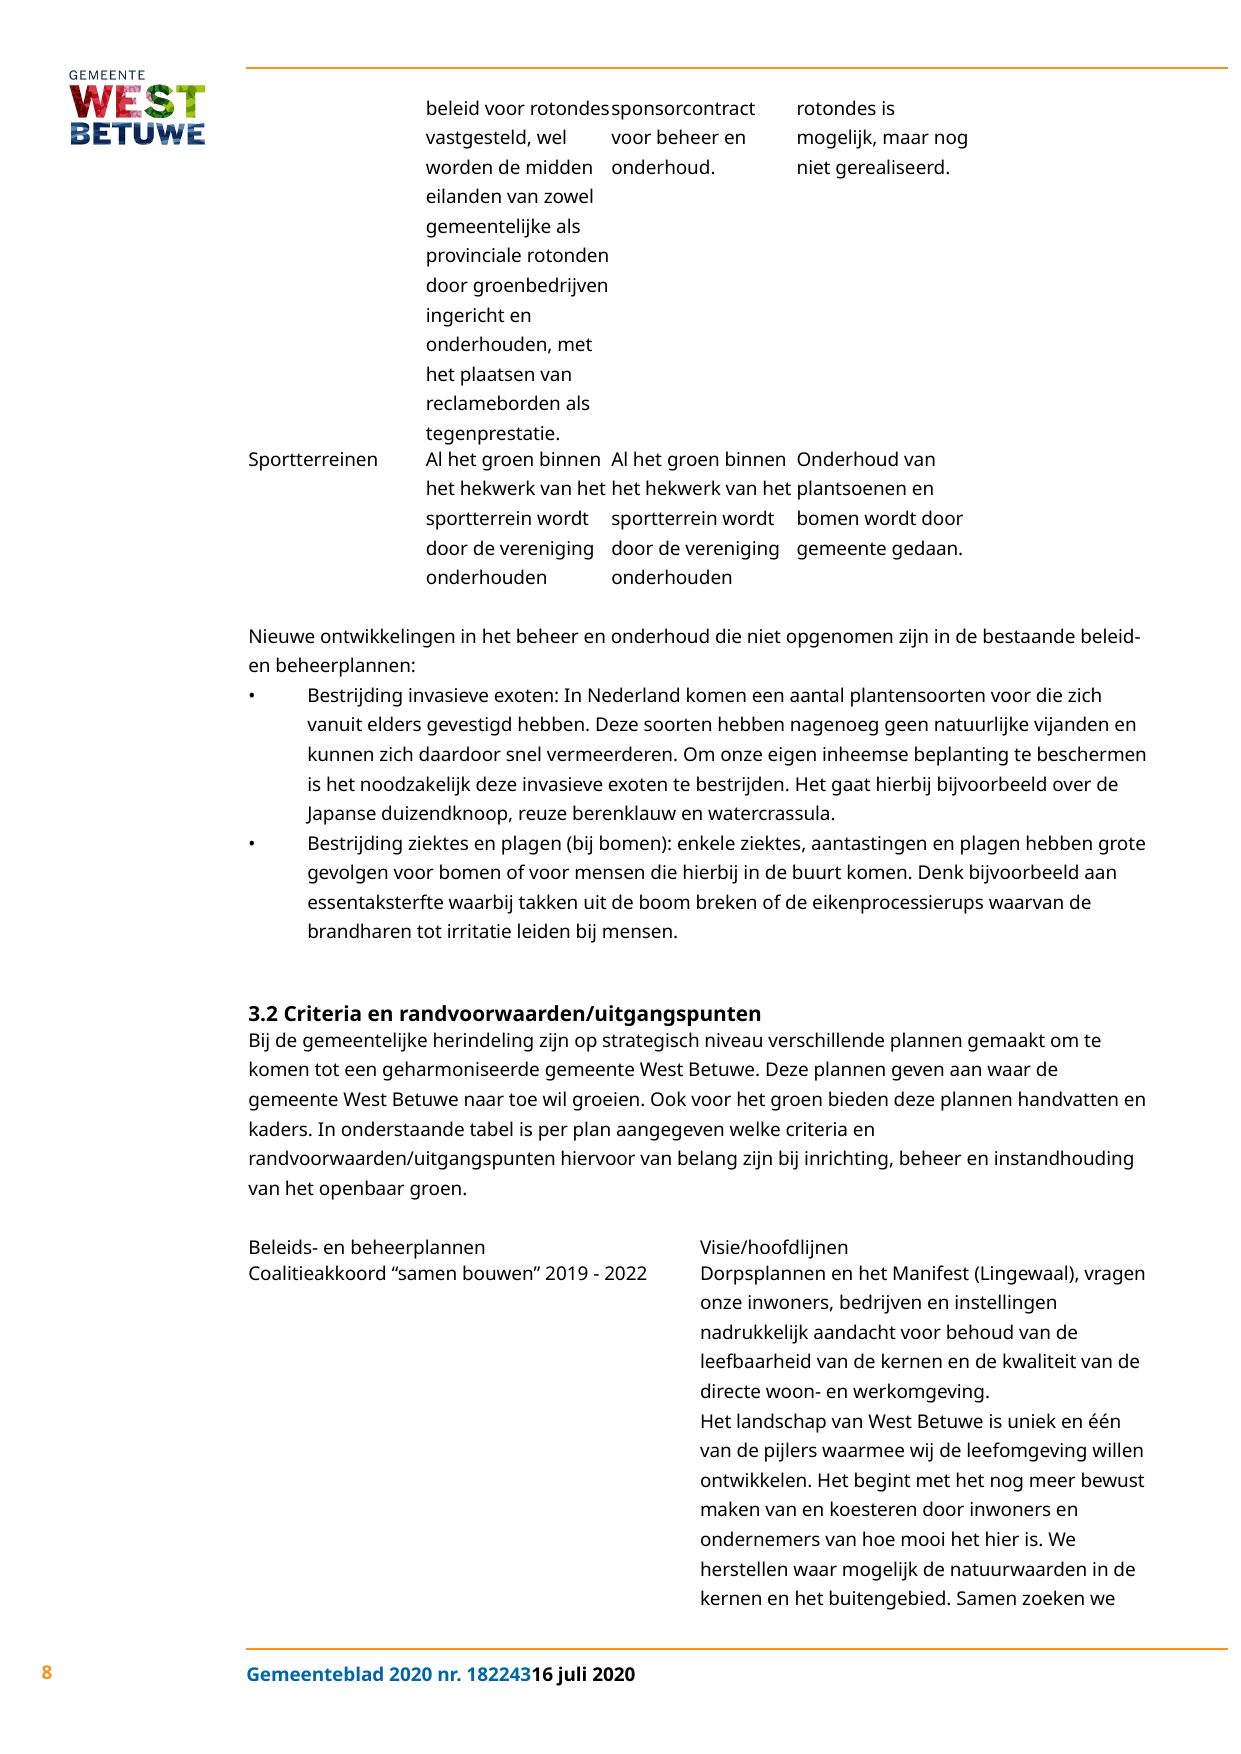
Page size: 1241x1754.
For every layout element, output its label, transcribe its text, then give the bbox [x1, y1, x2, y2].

text 3.2 Criteria en randvoorwaarden/uitgangspunten [248, 999, 1152, 1027]
table_cell Al het groen binnen het hekwerk van het sportterrein wordt door de vereniging onderhouden [426, 446, 611, 590]
table_cell rotondes is mogelijk, maar nog niet gerealiseerd. [796, 95, 974, 446]
table_cell [248, 95, 426, 446]
text Nieuwe ontwikkelingen in het beheer en onderhoud die niet opgenomen zijn in de bestaande beleid- en beheerplannen: [248, 623, 1152, 678]
table_cell Al het groen binnen het hekwerk van het sportterrein wordt door de vereniging onderhouden [611, 446, 796, 590]
table_header Beleids- en beheerplannen [248, 1234, 700, 1260]
table_cell beleid voor rotondes vastgesteld, wel worden de midden eilanden van zowel gemeentelijke als provinciale rotonden door groenbedrijven ingericht en onderhouden, met het plaatsen van reclameborden als tegenprestatie. [426, 95, 611, 446]
table_header Visie/hoofdlijnen [700, 1234, 1152, 1260]
table_cell Sportterreinen [248, 446, 426, 590]
table_cell Coalitieakkoord “samen bouwen” 2019 - 2022 [248, 1260, 700, 1611]
text Bij de gemeentelijke herindeling zijn op strategisch niveau verschillende plannen gemaakt om te komen tot een geharmoniseerde gemeente West Betuwe. Deze plannen geven aan waar de gemeente West Betuwe naar toe wil groeien. Ook voor het groen bieden deze plannen handvatten en kaders. In onderstaande tabel is per plan aangegeven welke criteria en randvoorwaarden/uitgangspunten hiervoor van belang zijn bij inrichting, beheer en instandhouding van het openbaar groen. [248, 1027, 1152, 1201]
table_cell Dorpsplannen en het Manifest (Lingewaal), vragen onze inwoners, bedrijven en instellingen nadrukkelijk aandacht voor behoud van de leefbaarheid van de kernen en de kwaliteit van de directe woon- en werkomgeving. Het landschap van West Betuwe is uniek en één van de pijlers waarmee wij de leefomgeving willen ontwikkelen. Het begint met het nog meer bewust maken van en koesteren door inwoners en ondernemers van hoe mooi het hier is. We herstellen waar mogelijk de natuurwaarden in de kernen en het buitengebied. Samen zoeken we [700, 1260, 1152, 1611]
list Bestrijding ziektes en plagen (bij bomen): enkele ziektes, aantastingen en plagen hebben grote gevolgen voor bomen of voor mensen die hierbij in de buurt komen. Denk bijvoorbeeld aan essentaksterfte waarbij takken uit de boom breken of de eikenprocessierups waarvan de brandharen tot irritatie leiden bij mensen. [248, 830, 1152, 944]
table_cell Onderhoud van plantsoenen en bomen wordt door gemeente gedaan. [796, 446, 974, 590]
table_cell sponsorcontract voor beheer en onderhoud. [611, 95, 796, 446]
list Bestrijding invasieve exoten: In Nederland komen een aantal plantensoorten voor die zich vanuit elders gevestigd hebben. Deze soorten hebben nagenoeg geen natuurlijke vijanden en kunnen zich daardoor snel vermeerderen. Om onze eigen inheemse beplanting te beschermen is het noodzakelijk deze invasieve exoten te bestrijden. Het gaat hierbij bijvoorbeeld over de Japanse duizendknoop, reuze berenklauw en watercrassula. [248, 682, 1152, 826]
picture [41, 47, 231, 172]
